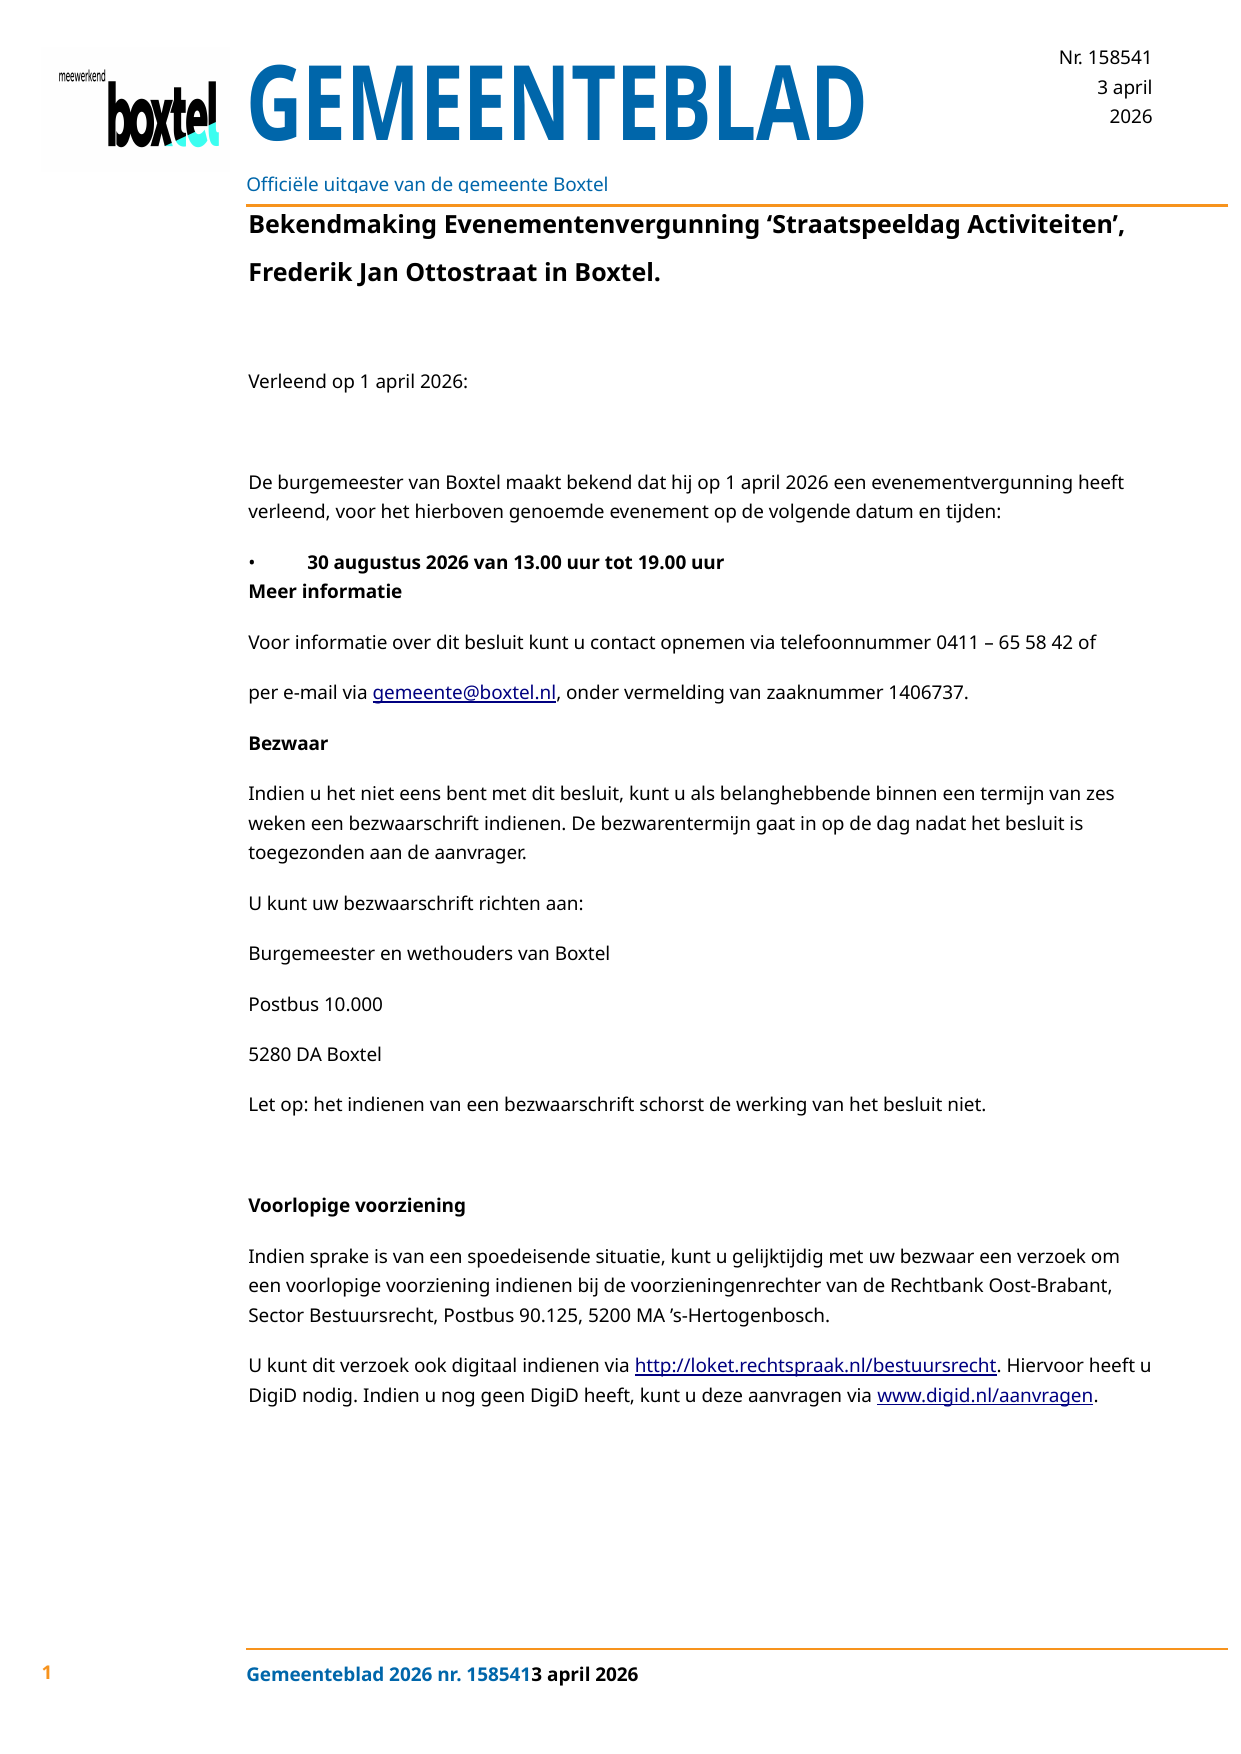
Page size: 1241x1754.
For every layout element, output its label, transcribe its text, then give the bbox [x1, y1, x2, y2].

text De burgemeester van Boxtel maakt bekend dat hij op 1 april 2026 een evenementvergunning heeft verleend, voor het hierboven genoemde evenement op de volgende datum en tijden: [248, 469, 1152, 524]
text Voorlopige voorziening [248, 1192, 1152, 1218]
text per e-mail via gemeente@boxtel.nl, onder vermelding van zaaknummer 1406737. [248, 679, 1152, 705]
text U kunt uw bezwaarschrift richten aan: [248, 890, 1152, 916]
text Let op: het indienen van een bezwaarschrift schorst de werking van het besluit niet. [248, 1092, 1152, 1117]
text Meer informatie [248, 579, 1152, 604]
list 30 augustus 2026 van 13.00 uur tot 19.00 uur [248, 549, 1152, 575]
text 5280 DA Boxtel [248, 1041, 1152, 1067]
text Bekendmaking Evenementenvergunning ‘Straatspeeldag Activiteiten’, Frederik Jan Ottostraat in Boxtel. [248, 207, 1152, 288]
text Verleend op 1 april 2026: [248, 368, 1152, 394]
text Indien sprake is van een spoedeisende situatie, kunt u gelijktijdig met uw bezwaar een verzoek om een voorlopige voorziening indienen bij de voorzieningenrechter van de Rechtbank Oost-Brabant, Sector Bestuursrecht, Postbus 90.125, 5200 MA ’s-Hertogenbosch. [248, 1243, 1152, 1328]
text Postbus 10.000 [248, 991, 1152, 1017]
text Voor informatie over dit besluit kunt u contact opnemen via telefoonnummer 0411 – 65 58 42 of [248, 629, 1152, 655]
text U kunt dit verzoek ook digitaal indienen via http://loket.rechtspraak.nl/bestuursrecht. Hiervoor heeft u DigiD nodig. Indien u nog geen DigiD heeft, kunt u deze aanvragen via www.digid.nl/aanvragen. [248, 1352, 1152, 1408]
text Indien u het niet eens bent met dit besluit, kunt u als belanghebbende binnen een termijn van zes weken een bezwaarschrift indienen. De bezwarentermijn gaat in op de dag nadat het besluit is toegezonden aan de aanvrager. [248, 780, 1152, 865]
text Burgemeester en wethouders van Boxtel [248, 940, 1152, 966]
picture [41, 47, 231, 172]
text Bezwaar [248, 730, 1152, 756]
